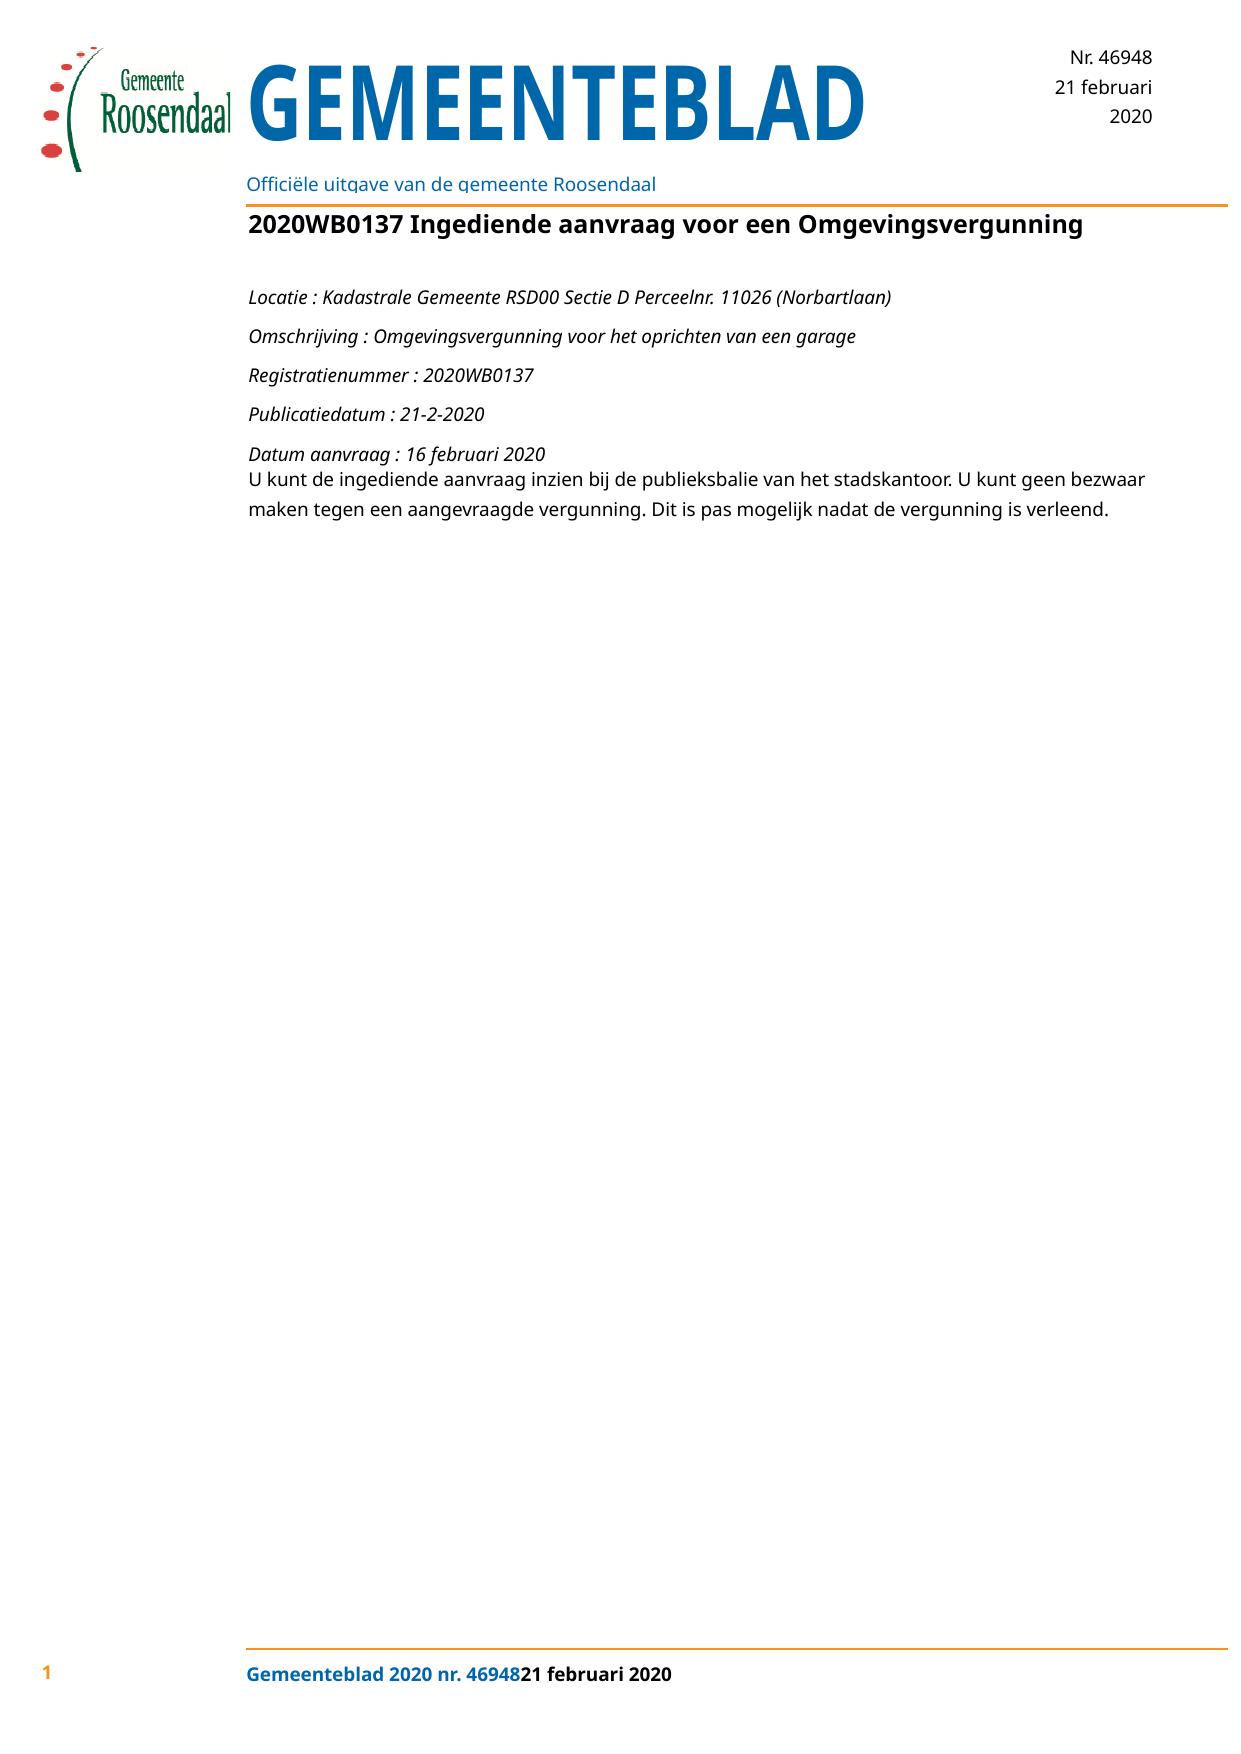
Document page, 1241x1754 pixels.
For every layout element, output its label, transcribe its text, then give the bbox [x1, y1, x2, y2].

text Datum aanvraag : 16 februari 2020 [248, 441, 1152, 467]
text Omschrijving : Omgevingsvergunning voor het oprichten van een garage [248, 323, 1152, 349]
text 2020WB0137 Ingediende aanvraag voor een Omgevingsvergunning [248, 207, 1152, 241]
text Locatie : Kadastrale Gemeente RSD00 Sectie D Perceelnr. 11026 (Norbartlaan) [248, 284, 1152, 309]
text U kunt de ingediende aanvraag inzien bij de publieksbalie van het stadskantoor. U kunt geen bezwaar maken tegen een aangevraagde vergunning. Dit is pas mogelijk nadat de vergunning is verleend. [248, 467, 1152, 522]
picture [41, 47, 231, 172]
text Registratienummer : 2020WB0137 [248, 362, 1152, 388]
text Publicatiedatum : 21-2-2020 [248, 402, 1152, 427]
